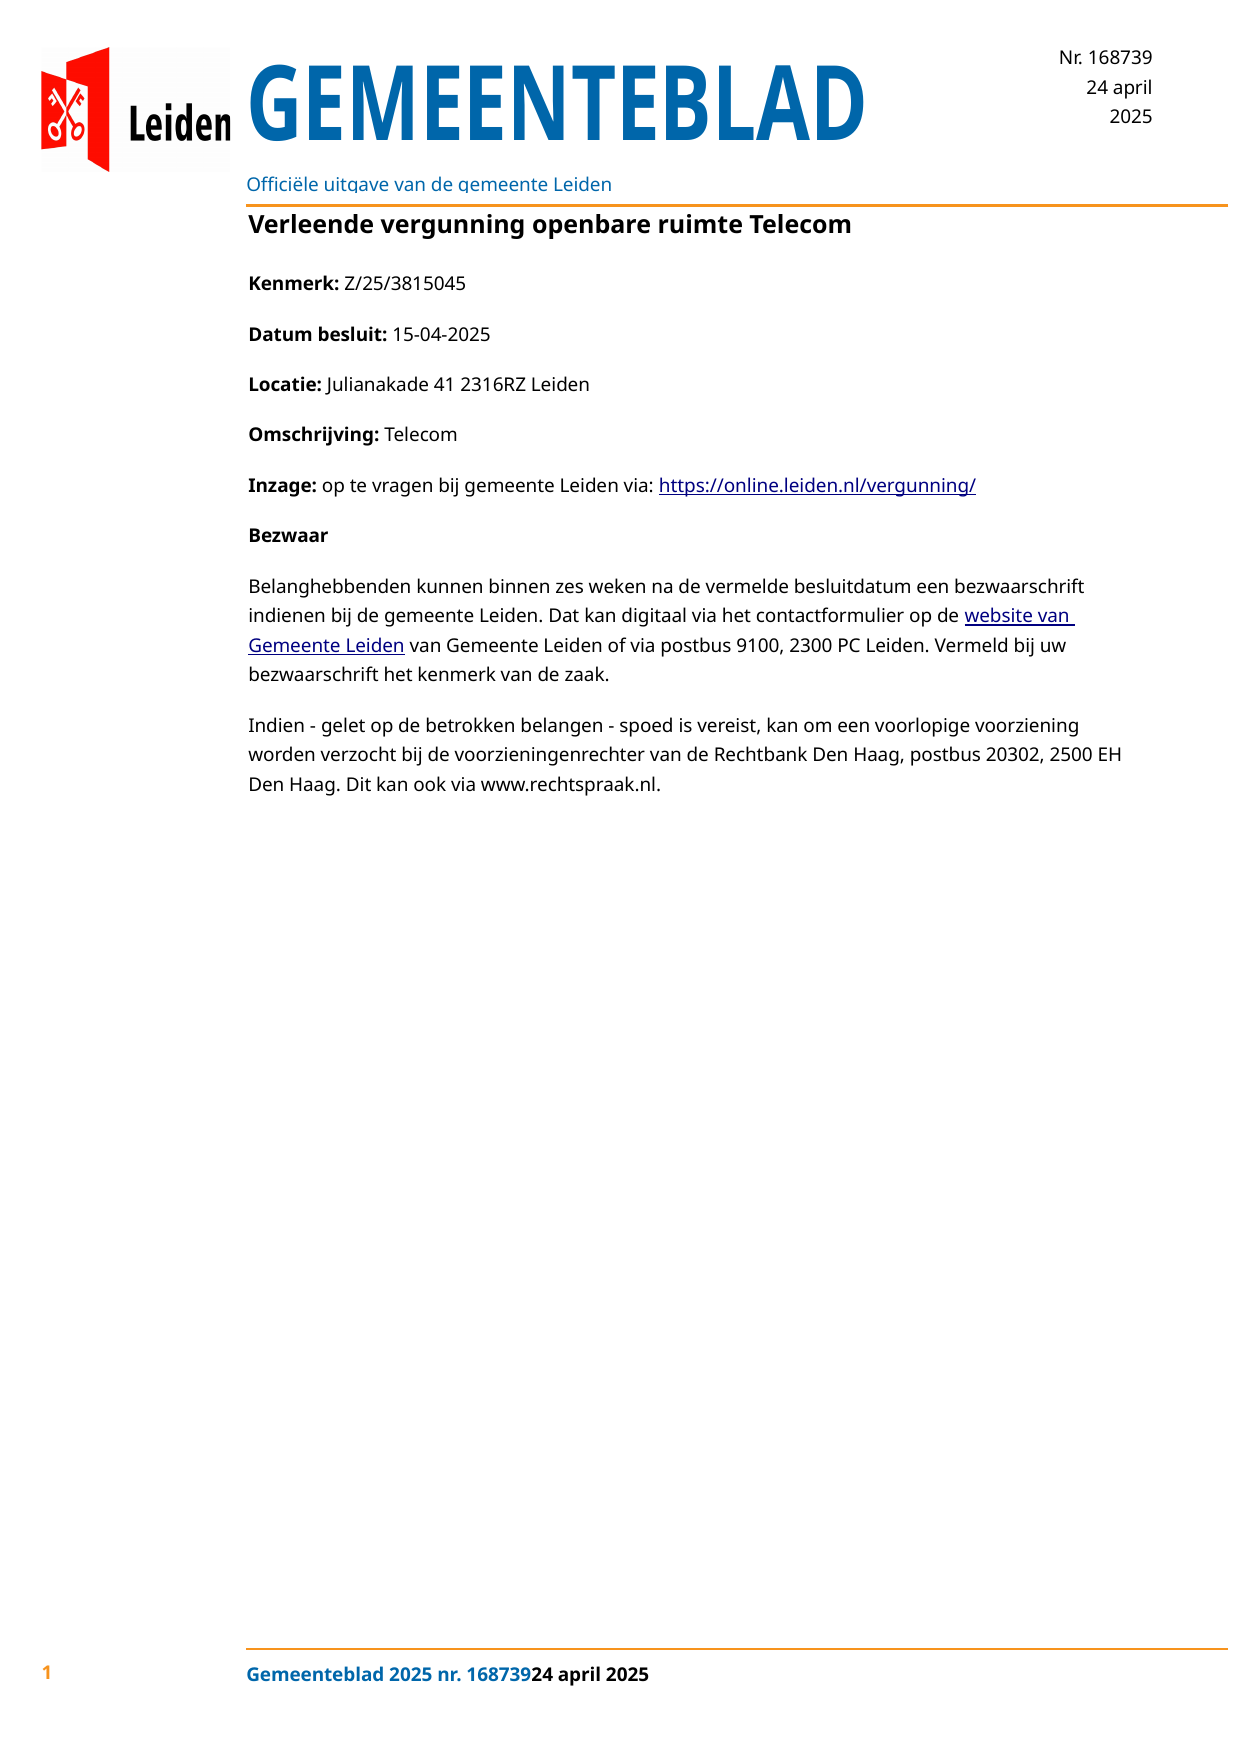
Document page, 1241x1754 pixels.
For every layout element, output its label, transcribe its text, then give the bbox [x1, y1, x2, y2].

text Verleende vergunning openbare ruimte Telecom [248, 207, 1152, 241]
text Bezwaar [248, 522, 1152, 548]
text Locatie: Julianakade 41 2316RZ Leiden [248, 371, 1152, 397]
text Omschrijving: Telecom [248, 422, 1152, 447]
text Inzage: op te vragen bij gemeente Leiden via: https://online.leiden.nl/vergunning/ [248, 472, 1152, 498]
text Kenmerk: Z/25/3815045 [248, 270, 1152, 296]
text Indien - gelet op de betrokken belangen - spoed is vereist, kan om een voorlopige voorziening worden verzocht bij de voorzieningenrechter van de Rechtbank Den Haag, postbus 20302, 2500 EH Den Haag. Dit kan ook via www.rechtspraak.nl. [248, 712, 1152, 797]
text Belanghebbenden kunnen binnen zes weken na de vermelde besluitdatum een bezwaarschrift indienen bij de gemeente Leiden. Dat kan digitaal via het contactformulier op de website van Gemeente Leiden van Gemeente Leiden of via postbus 9100, 2300 PC Leiden. Vermeld bij uw bezwaarschrift het kenmerk van de zaak. [248, 573, 1152, 687]
picture [41, 47, 231, 172]
text Datum besluit: 15-04-2025 [248, 321, 1152, 346]
